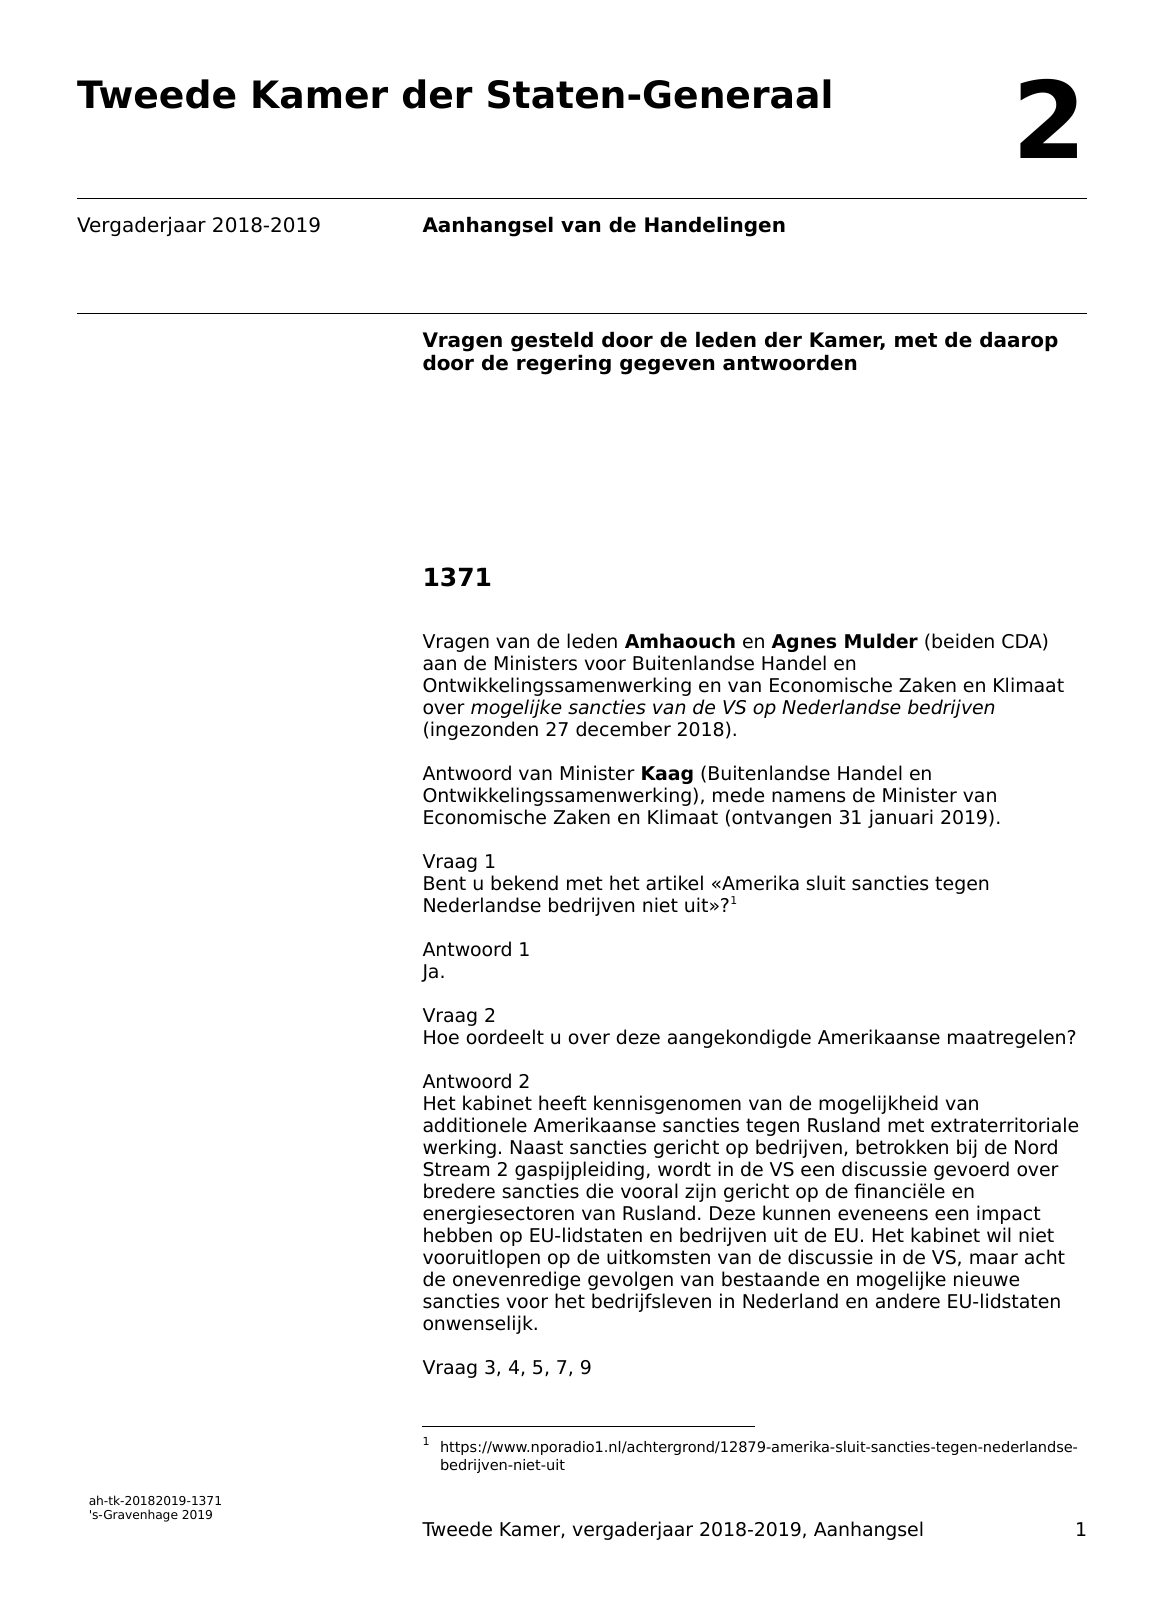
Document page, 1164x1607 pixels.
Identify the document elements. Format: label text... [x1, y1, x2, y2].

text 1371 [422, 563, 1087, 592]
text Antwoord 1 [422, 939, 1087, 961]
text ah-tk-20182019-1371 [88, 1494, 323, 1508]
text Vragen van de leden Amhaouch en Agnes Mulder (beiden CDA) aan de Ministers voor Buitenlandse Handel en Ontwikkelingssamenwerking en van Economische Zaken en Klimaat over mogelijke sancties van de VS op Nederlandse bedrijven (ingezonden 27 december 2018). [422, 631, 1087, 741]
text Het kabinet heeft kennisgenomen van de mogelijkheid van additionele Amerikaanse sancties tegen Rusland met extraterritoriale werking. Naast sancties gericht op bedrijven, betrokken bij de Nord Stream 2 gaspijpleiding, wordt in de VS een discussie gevoerd over bredere sancties die vooral zijn gericht op de financiële en energiesectoren van Rusland. Deze kunnen eveneens een impact hebben op EU-lidstaten en bedrijven uit de EU. Het kabinet wil niet vooruitlopen op de uitkomsten van de discussie in de VS, maar acht de onevenredige gevolgen van bestaande en mogelijke nieuwe sancties voor het bedrijfsleven in Nederland en andere EU-lidstaten onwenselijk. [422, 1093, 1087, 1335]
text Bent u bekend met het artikel «Amerika sluit sancties tegen Nederlandse bedrijven niet uit»? [422, 873, 1087, 917]
text Antwoord 2 [422, 1071, 1087, 1093]
table_cell [77, 314, 422, 376]
text Vraag 3, 4, 5, 7, 9 [422, 1357, 1087, 1379]
text Antwoord van Minister Kaag (Buitenlandse Handel en Ontwikkelingssamenwerking), mede namens de Minister van Economische Zaken en Klimaat (ontvangen 31 januari 2019). [422, 763, 1087, 829]
table_cell Vergaderjaar 2018-2019 [77, 199, 422, 313]
table_header 2 [886, 59, 1087, 198]
text Vraag 1 [422, 851, 1087, 873]
text Hoe oordeelt u over deze aangekondigde Amerikaanse maatregelen? [422, 1027, 1087, 1049]
text Ja. [422, 961, 1087, 983]
text Vraag 2 [422, 1005, 1087, 1027]
table_cell Vragen gesteld door de leden der Kamer, met de daarop door de regering gegeven antwoorden [422, 314, 1087, 376]
text https://www.nporadio1.nl/achtergrond/12879-amerika-sluit-sancties-tegen-nederlandse-bedrijven-niet-uit [422, 1435, 1087, 1474]
text 's-Gravenhage 2019 [88, 1508, 323, 1522]
table_header Tweede Kamer der Staten-Generaal [77, 59, 886, 198]
table_cell Aanhangsel van de Handelingen [422, 199, 1087, 313]
